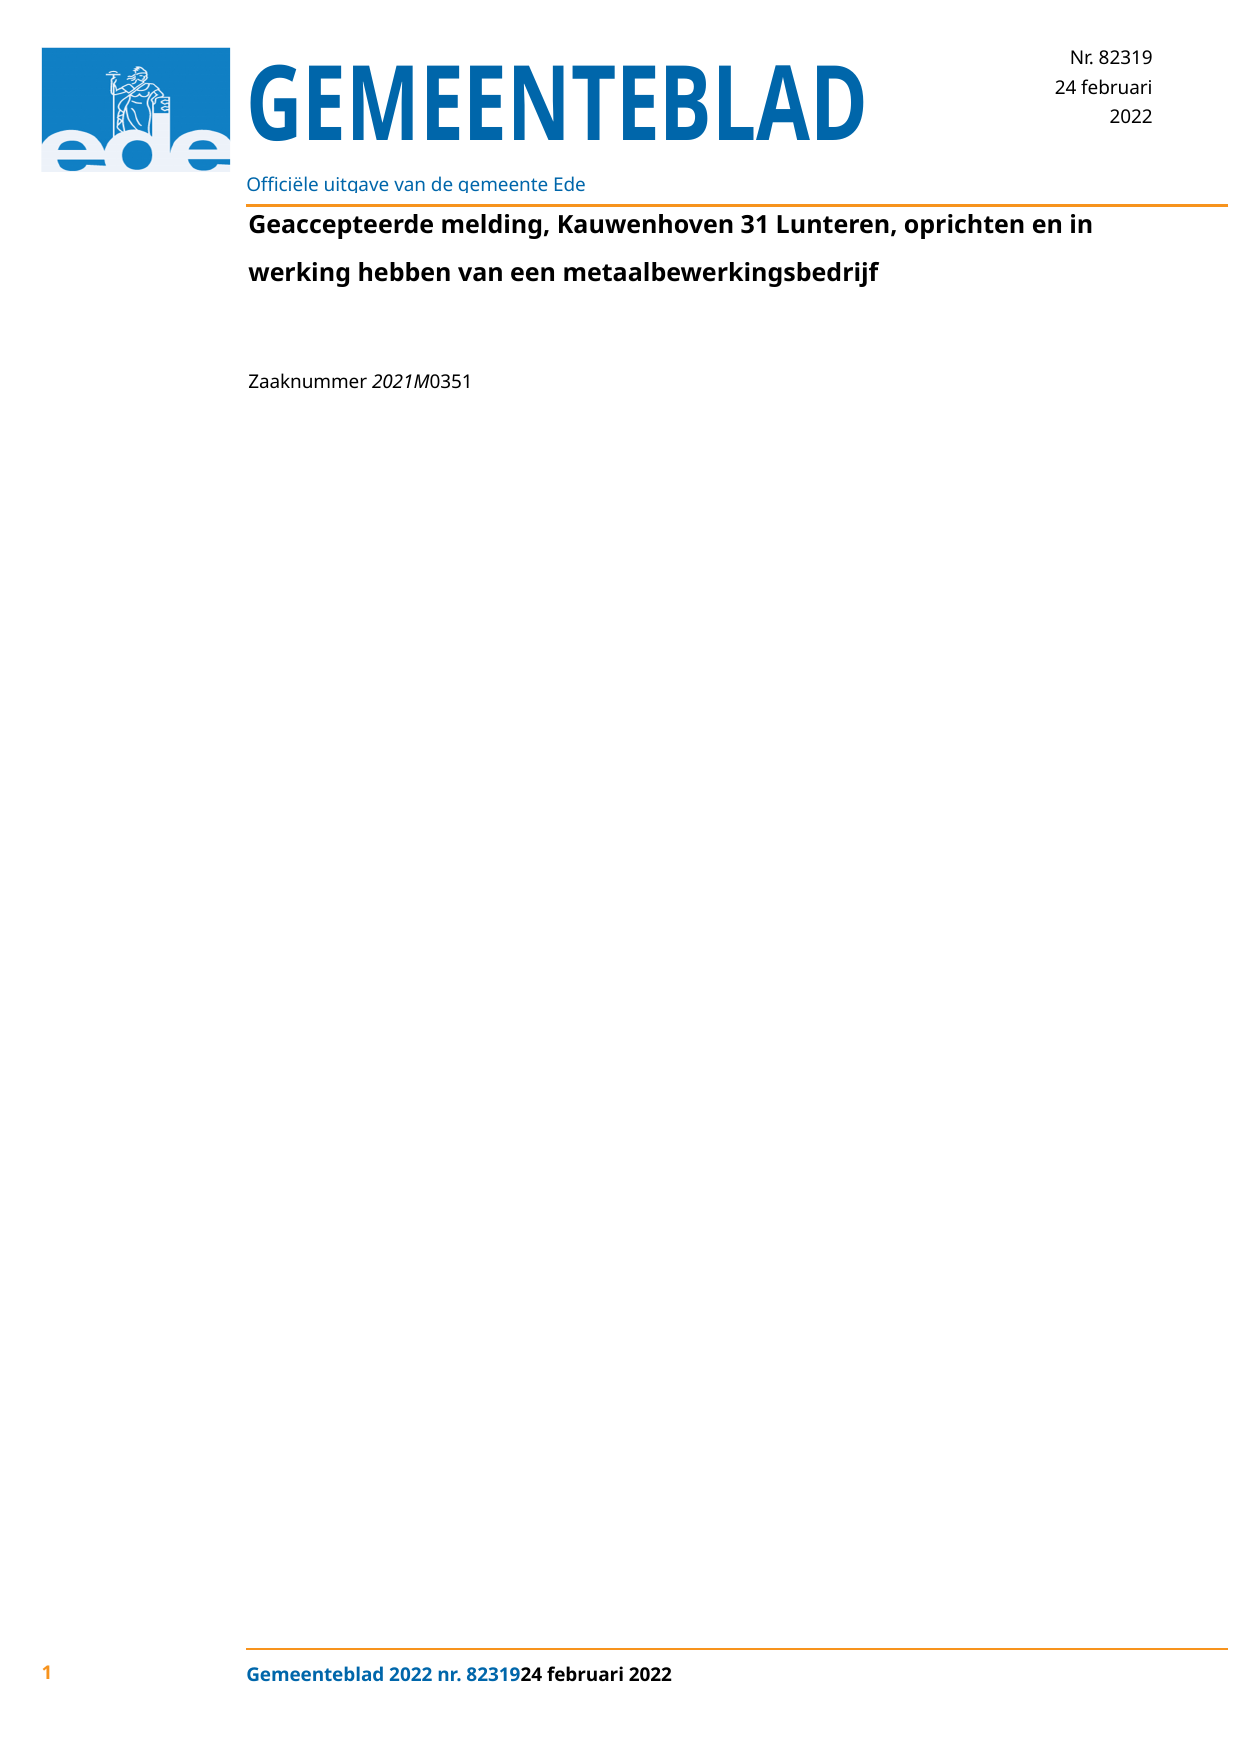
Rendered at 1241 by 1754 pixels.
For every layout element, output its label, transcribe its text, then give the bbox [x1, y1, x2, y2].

text Zaaknummer 2021M0351 [248, 368, 1152, 394]
text Geaccepteerde melding, Kauwenhoven 31 Lunteren, oprichten en in werking hebben van een metaalbewerkingsbedrijf [248, 207, 1152, 288]
picture [41, 47, 231, 172]
